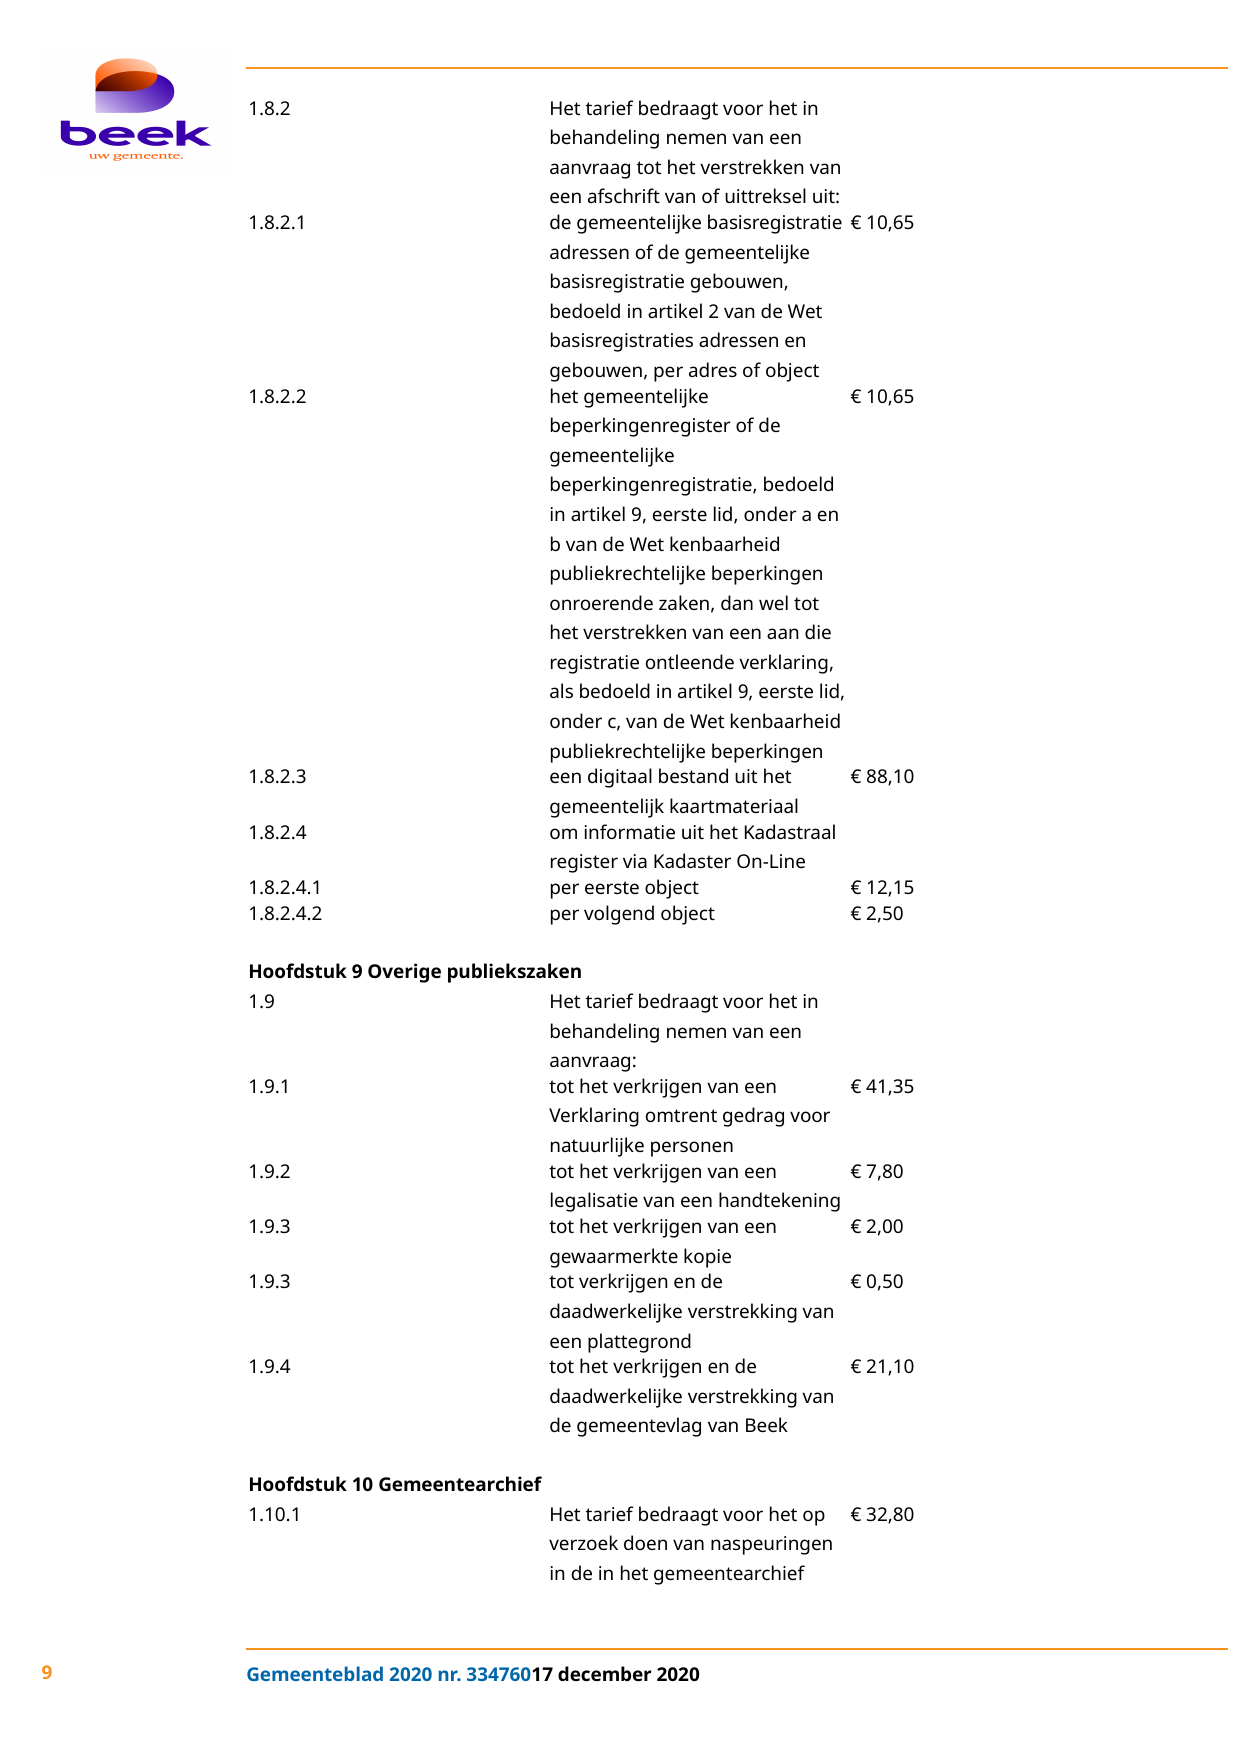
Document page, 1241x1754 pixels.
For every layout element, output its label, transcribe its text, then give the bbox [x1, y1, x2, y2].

table_header € 32,80 [850, 1501, 1152, 1586]
table_cell € 10,65 [850, 209, 1152, 383]
table_cell tot het verkrijgen van een Verklaring omtrent gedrag voor natuurlijke personen [549, 1073, 850, 1158]
table_cell per eerste object [549, 874, 850, 900]
table_cell 1.8.2.2 [248, 383, 549, 764]
table_cell Het tarief bedraagt voor het in behandeling nemen van een aanvraag tot het verstrekken van een afschrift van of uittreksel uit: [549, 95, 850, 209]
table_cell 1.9.3 [248, 1269, 549, 1353]
table_cell € 41,35 [850, 1073, 1152, 1158]
table_header Het tarief bedraagt voor het op verzoek doen van naspeuringen in de in het gemeentearchief [549, 1501, 850, 1586]
table_cell € 21,10 [850, 1354, 1152, 1438]
table_cell een digitaal bestand uit het gemeentelijk kaartmateriaal [549, 764, 850, 819]
table_header 1.10.1 [248, 1501, 549, 1586]
table_cell 1.8.2.4.2 [248, 900, 549, 926]
table_cell om informatie uit het Kadastraal register via Kadaster On-Line [549, 819, 850, 874]
table_cell € 2,00 [850, 1213, 1152, 1269]
table_cell € 10,65 [850, 383, 1152, 764]
table_cell € 12,15 [850, 874, 1152, 900]
table_cell € 0,50 [850, 1269, 1152, 1353]
table_cell tot het verkrijgen en de daadwerkelijke verstrekking van de gemeentevlag van Beek [549, 1354, 850, 1438]
picture [41, 47, 231, 172]
table_cell de gemeentelijke basisregistratie adressen of de gemeentelijke basisregistratie gebouwen, bedoeld in artikel 2 van de Wet basisregistraties adressen en gebouwen, per adres of object [549, 209, 850, 383]
table_cell 1.9.4 [248, 1354, 549, 1438]
table_cell 1.8.2.3 [248, 764, 549, 819]
text Hoofdstuk 10 Gemeentearchief [248, 1471, 1152, 1497]
table_cell per volgend object [549, 900, 850, 926]
table_cell € 2,50 [850, 900, 1152, 926]
table_header 1.9 [248, 988, 549, 1073]
table_cell het gemeentelijke beperkingenregister of de gemeentelijke beperkingenregistratie, bedoeld in artikel 9, eerste lid, onder a en b van de Wet kenbaarheid publiekrechtelijke beperkingen onroerende zaken, dan wel tot het verstrekken van een aan die registratie ontleende verklaring, als bedoeld in artikel 9, eerste lid, onder c, van de Wet kenbaarheid publiekrechtelijke beperkingen [549, 383, 850, 764]
table_header [850, 988, 1152, 1073]
table_cell 1.8.2.4.1 [248, 874, 549, 900]
table_cell tot verkrijgen en de daadwerkelijke verstrekking van een plattegrond [549, 1269, 850, 1353]
table_cell 1.9.2 [248, 1158, 549, 1213]
table_cell tot het verkrijgen van een legalisatie van een handtekening [549, 1158, 850, 1213]
table_cell [850, 95, 1152, 209]
table_cell 1.9.3 [248, 1213, 549, 1269]
table_header Het tarief bedraagt voor het in behandeling nemen van een aanvraag: [549, 988, 850, 1073]
text Hoofdstuk 9 Overige publiekszaken [248, 958, 1152, 984]
table_cell 1.8.2.1 [248, 209, 549, 383]
table_cell [850, 819, 1152, 874]
table_cell € 88,10 [850, 764, 1152, 819]
table_cell 1.9.1 [248, 1073, 549, 1158]
table_cell 1.8.2.4 [248, 819, 549, 874]
table_cell € 7,80 [850, 1158, 1152, 1213]
table_cell tot het verkrijgen van een gewaarmerkte kopie [549, 1213, 850, 1269]
table_cell 1.8.2 [248, 95, 549, 209]
